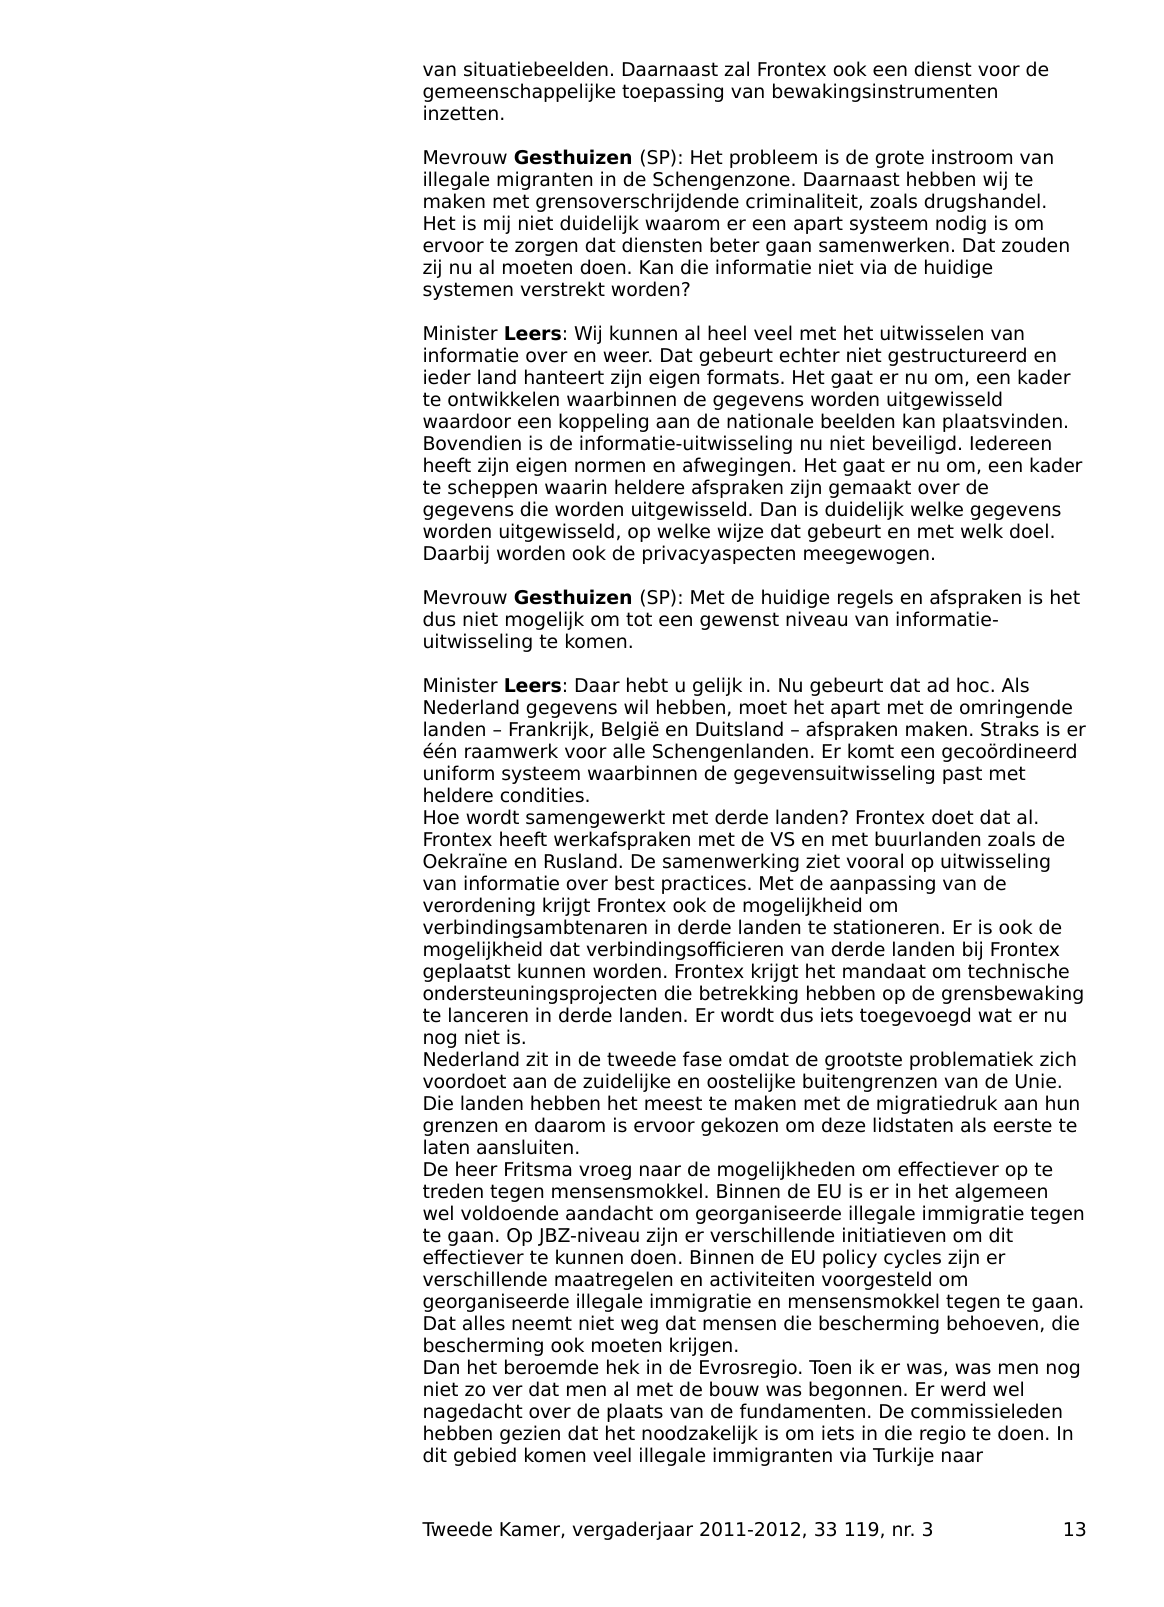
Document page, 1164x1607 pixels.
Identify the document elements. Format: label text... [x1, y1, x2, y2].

text Mevrouw Gesthuizen (SP): Het probleem is de grote instroom van illegale migranten in de Schengenzone. Daarnaast hebben wij te maken met grensoverschrijdende criminaliteit, zoals drugshandel. Het is mij niet duidelijk waarom er een apart systeem nodig is om ervoor te zorgen dat diensten beter gaan samenwerken. Dat zouden zij nu al moeten doen. Kan die informatie niet via de huidige systemen verstrekt worden? [422, 147, 1087, 301]
text Mevrouw Gesthuizen (SP): Met de huidige regels en afspraken is het dus niet mogelijk om tot een gewenst niveau van informatie-uitwisseling te komen. [422, 587, 1087, 653]
text Minister Leers: Wij kunnen al heel veel met het uitwisselen van informatie over en weer. Dat gebeurt echter niet gestructureerd en ieder land hanteert zijn eigen formats. Het gaat er nu om, een kader te ontwikkelen waarbinnen de gegevens worden uitgewisseld waardoor een koppeling aan de nationale beelden kan plaatsvinden. Bovendien is de informatie-uitwisseling nu niet beveiligd. Iedereen heeft zijn eigen normen en afwegingen. Het gaat er nu om, een kader te scheppen waarin heldere afspraken zijn gemaakt over de gegevens die worden uitgewisseld. Dan is duidelijk welke gegevens worden uitgewisseld, op welke wijze dat gebeurt en met welk doel. Daarbij worden ook de privacyaspecten meegewogen. [422, 323, 1087, 565]
text Dan het beroemde hek in de Evrosregio. Toen ik er was, was men nog niet zo ver dat men al met de bouw was begonnen. Er werd wel nagedacht over de plaats van de fundamenten. De commissieleden hebben gezien dat het noodzakelijk is om iets in die regio te doen. In dit gebied komen veel illegale immigranten via Turkije naar [422, 1357, 1087, 1467]
text Nederland zit in de tweede fase omdat de grootste problematiek zich voordoet aan de zuidelijke en oostelijke buitengrenzen van de Unie. Die landen hebben het meest te maken met de migratiedruk aan hun grenzen en daarom is ervoor gekozen om deze lidstaten als eerste te laten aansluiten. [422, 1049, 1087, 1159]
text De heer Fritsma vroeg naar de mogelijkheden om effectiever op te treden tegen mensensmokkel. Binnen de EU is er in het algemeen wel voldoende aandacht om georganiseerde illegale immigratie tegen te gaan. Op JBZ-niveau zijn er verschillende initiatieven om dit effectiever te kunnen doen. Binnen de EU policy cycles zijn er verschillende maatregelen en activiteiten voorgesteld om georganiseerde illegale immigratie en mensensmokkel tegen te gaan. Dat alles neemt niet weg dat mensen die bescherming behoeven, die bescherming ook moeten krijgen. [422, 1159, 1087, 1357]
text van situatiebeelden. Daarnaast zal Frontex ook een dienst voor de gemeenschappelijke toepassing van bewakingsinstrumenten inzetten. [422, 59, 1087, 125]
text Minister Leers: Daar hebt u gelijk in. Nu gebeurt dat ad hoc. Als Nederland gegevens wil hebben, moet het apart met de omringende landen – Frankrijk, België en Duitsland – afspraken maken. Straks is er één raamwerk voor alle Schengenlanden. Er komt een gecoördineerd uniform systeem waarbinnen de gegevensuitwisseling past met heldere condities. [422, 675, 1087, 807]
text Hoe wordt samengewerkt met derde landen? Frontex doet dat al. Frontex heeft werkafspraken met de VS en met buurlanden zoals de Oekraïne en Rusland. De samenwerking ziet vooral op uitwisseling van informatie over best practices. Met de aanpassing van de verordening krijgt Frontex ook de mogelijkheid om verbindingsambtenaren in derde landen te stationeren. Er is ook de mogelijkheid dat verbindingsofficieren van derde landen bij Frontex geplaatst kunnen worden. Frontex krijgt het mandaat om technische ondersteuningsprojecten die betrekking hebben op de grensbewaking te lanceren in derde landen. Er wordt dus iets toegevoegd wat er nu nog niet is. [422, 807, 1087, 1049]
